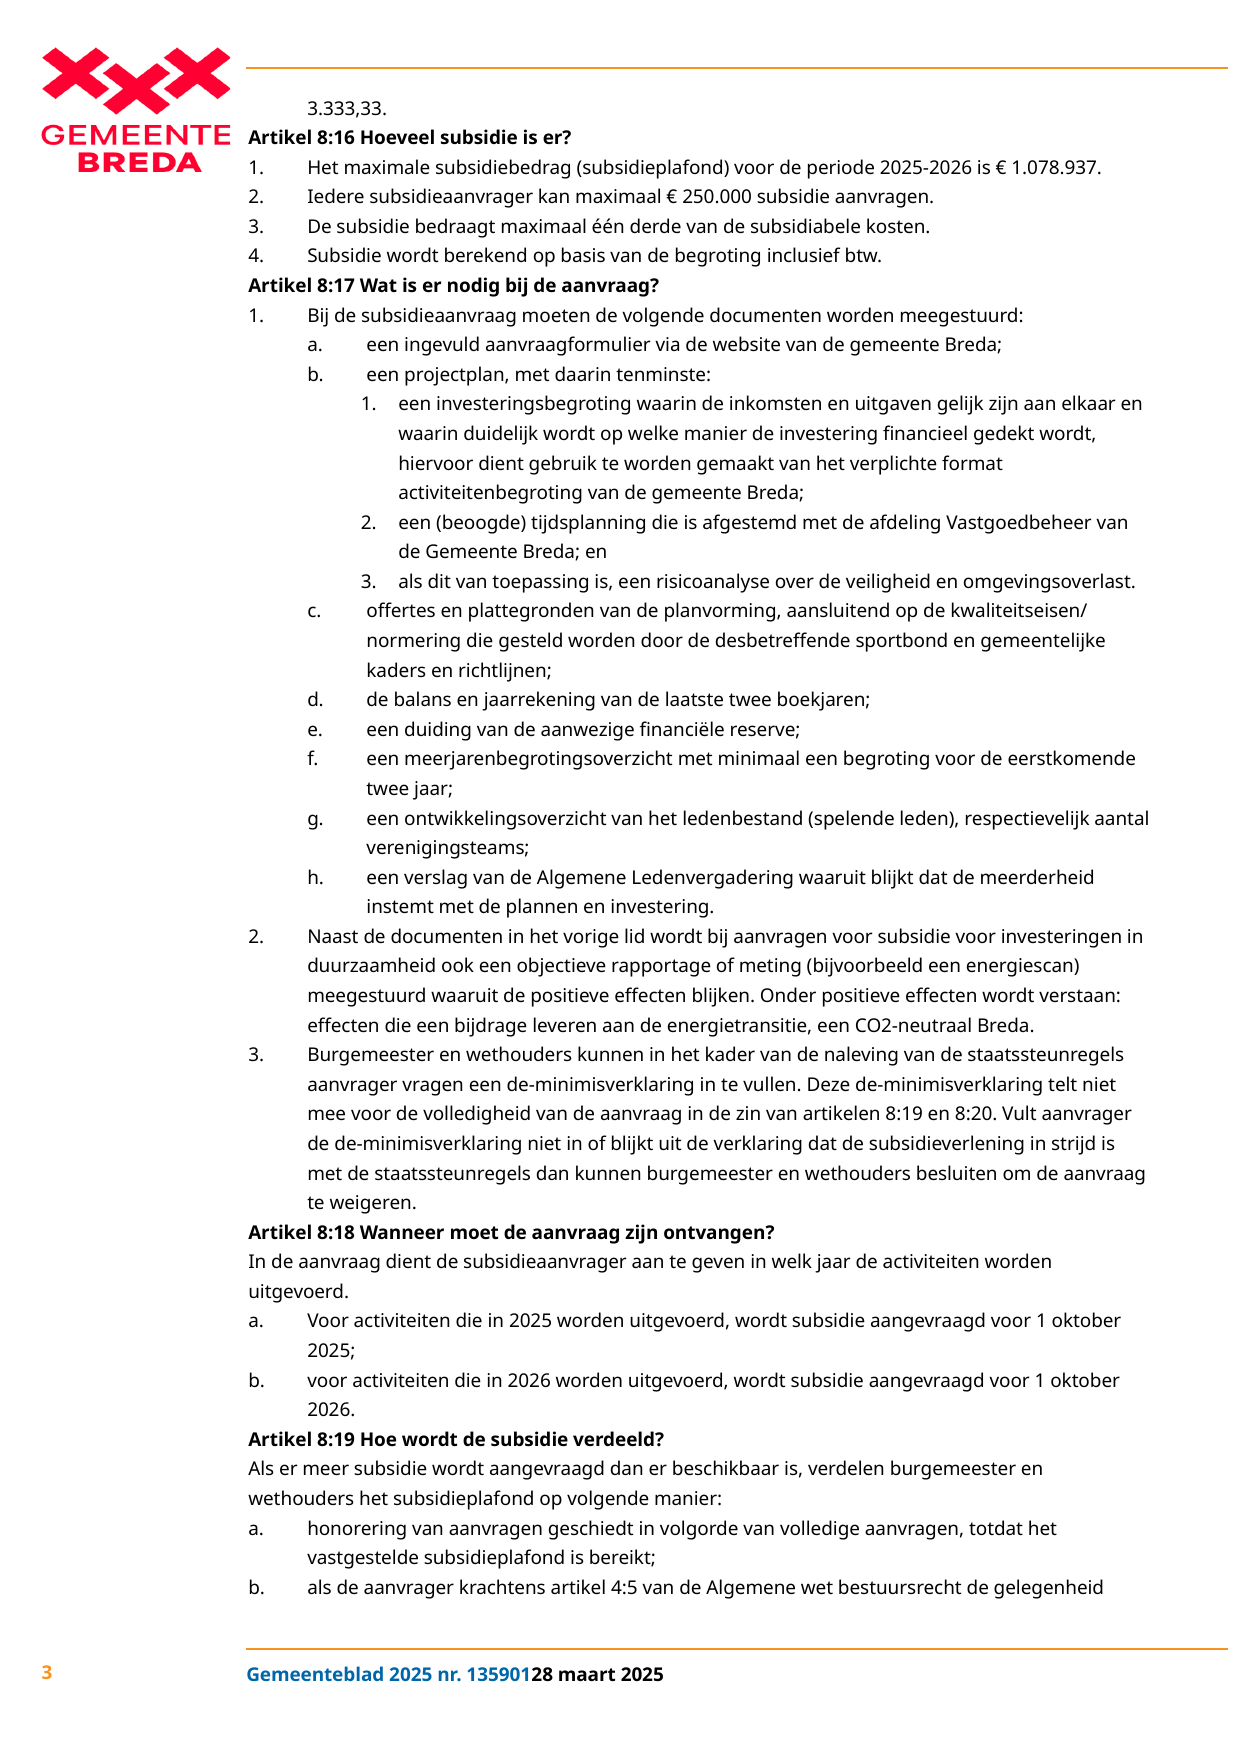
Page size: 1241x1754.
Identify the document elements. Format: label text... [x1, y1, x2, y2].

list als dit van toepassing is, een risicoanalyse over de veiligheid en omgevingsoverlast. [361, 568, 1152, 594]
list een investeringsbegroting waarin de inkomsten en uitgaven gelijk zijn aan elkaar en waarin duidelijk wordt op welke manier de investering financieel gedekt wordt, hiervoor dient gebruik te worden gemaakt van het verplichte format activiteitenbegroting van de gemeente Breda; [361, 391, 1152, 505]
list Voor activiteiten die in 2025 worden uitgevoerd, wordt subsidie aangevraagd voor 1 oktober 2025; [248, 1308, 1152, 1363]
list Subsidie wordt berekend op basis van de begroting inclusief btw. [248, 243, 1152, 268]
text In de aanvraag dient de subsidieaanvrager aan te geven in welk jaar de activiteiten worden uitgevoerd. [248, 1248, 1152, 1304]
list 3.333,33. [248, 95, 1152, 121]
list Bij de subsidieaanvraag moeten de volgende documenten worden meegestuurd: [248, 302, 1152, 328]
list een (beoogde) tijdsplanning die is afgestemd met de afdeling Vastgoedbeheer van de Gemeente Breda; en [361, 509, 1152, 564]
text Artikel 8:17 Wat is er nodig bij de aanvraag? [248, 272, 1152, 298]
picture [41, 47, 231, 172]
list een duiding van de aanwezige financiële reserve; [307, 716, 1152, 742]
text Artikel 8:18 Wanneer moet de aanvraag zijn ontvangen? [248, 1219, 1152, 1245]
list Naast de documenten in het vorige lid wordt bij aanvragen voor subsidie voor investeringen in duurzaamheid ook een objectieve rapportage of meting (bijvoorbeeld een energiescan) meegestuurd waaruit de positieve effecten blijken. Onder positieve effecten wordt verstaan: effecten die een bijdrage leveren aan de energietransitie, een CO2-neutraal Breda. [248, 923, 1152, 1038]
text Als er meer subsidie wordt aangevraagd dan er beschikbaar is, verdelen burgemeester en wethouders het subsidieplafond op volgende manier: [248, 1456, 1152, 1511]
list een meerjarenbegrotingsoverzicht met minimaal een begroting voor de eerstkomende twee jaar; [307, 746, 1152, 801]
list honorering van aanvragen geschiedt in volgorde van volledige aanvragen, totdat het vastgestelde subsidieplafond is bereikt; [248, 1515, 1152, 1570]
list Iedere subsidieaanvrager kan maximaal € 250.000 subsidie aanvragen. [248, 183, 1152, 209]
list een ontwikkelingsoverzicht van het ledenbestand (spelende leden), respectievelijk aantal verenigingsteams; [307, 805, 1152, 860]
list Het maximale subsidiebedrag (subsidieplafond) voor de periode 2025-2026 is € 1.078.937. [248, 154, 1152, 180]
text Artikel 8:19 Hoe wordt de subsidie verdeeld? [248, 1426, 1152, 1452]
list De subsidie bedraagt maximaal één derde van de subsidiabele kosten. [248, 213, 1152, 239]
text Artikel 8:16 Hoeveel subsidie is er? [248, 124, 1152, 150]
list als de aanvrager krachtens artikel 4:5 van de Algemene wet bestuursrecht de gelegenheid [248, 1574, 1152, 1600]
list voor activiteiten die in 2026 worden uitgevoerd, wordt subsidie aangevraagd voor 1 oktober 2026. [248, 1367, 1152, 1422]
list een verslag van de Algemene Ledenvergadering waaruit blijkt dat de meerderheid instemt met de plannen en investering. [307, 864, 1152, 919]
list de balans en jaarrekening van de laatste twee boekjaren; [307, 686, 1152, 712]
list offertes en plattegronden van de planvorming, aansluitend op de kwaliteitseisen/ normering die gesteld worden door de desbetreffende sportbond en gemeentelijke kaders en richtlijnen; [307, 598, 1152, 683]
list een ingevuld aanvraagformulier via de website van de gemeente Breda; [307, 331, 1152, 357]
list een projectplan, met daarin tenminste: [307, 361, 1152, 387]
list Burgemeester en wethouders kunnen in het kader van de naleving van de staatssteunregels aanvrager vragen een de-minimisverklaring in te vullen. Deze de-minimisverklaring telt niet mee voor de volledigheid van de aanvraag in de zin van artikelen 8:19 en 8:20. Vult aanvrager de de-minimisverklaring niet in of blijkt uit de verklaring dat de subsidieverlening in strijd is met de staatssteunregels dan kunnen burgemeester en wethouders besluiten om de aanvraag te weigeren. [248, 1041, 1152, 1215]
